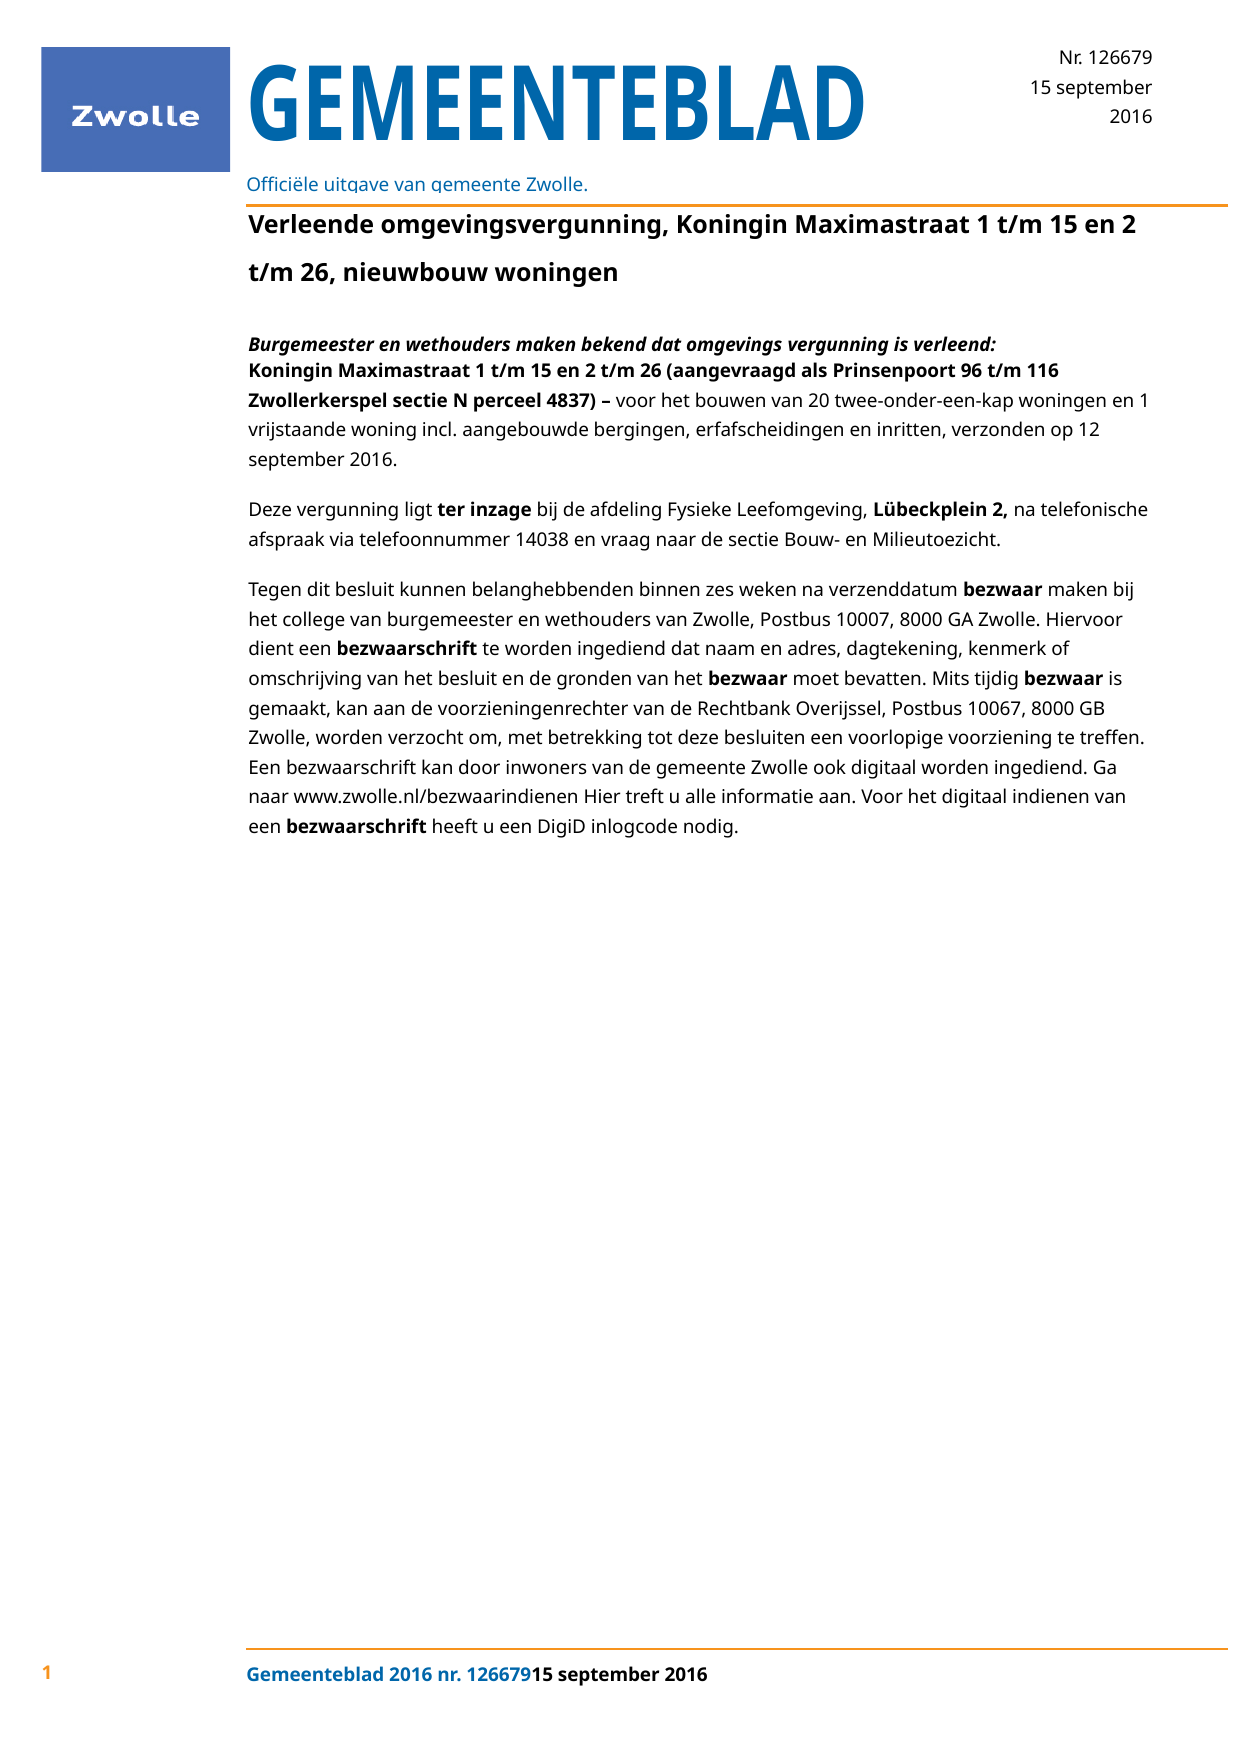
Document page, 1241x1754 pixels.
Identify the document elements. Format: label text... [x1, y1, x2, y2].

text Koningin Maximastraat 1 t/m 15 en 2 t/m 26 (aangevraagd als Prinsenpoort 96 t/m 116 Zwollerkerspel sectie N perceel 4837) – voor het bouwen van 20 twee-onder-een-kap woningen en 1 vrijstaande woning incl. aangebouwde bergingen, erfafscheidingen en inritten, verzonden op 12 september 2016. [248, 357, 1152, 472]
text Tegen dit besluit kunnen belanghebbenden binnen zes weken na verzenddatum bezwaar maken bij het college van burgemeester en wethouders van Zwolle, Postbus 10007, 8000 GA Zwolle. Hiervoor dient een bezwaarschrift te worden ingediend dat naam en adres, dagtekening, kenmerk of omschrijving van het besluit en de gronden van het bezwaar moet bevatten. Mits tijdig bezwaar is gemaakt, kan aan de voorzieningenrechter van de Rechtbank Overijssel, Postbus 10067, 8000 GB Zwolle, worden verzocht om, met betrekking tot deze besluiten een voorlopige voorziening te treffen. Een bezwaarschrift kan door inwoners van de gemeente Zwolle ook digitaal worden ingediend. Ga naar www.zwolle.nl/bezwaarindienen Hier treft u alle informatie aan. Voor het digitaal indienen van een bezwaarschrift heeft u een DigiD inlogcode nodig. [248, 576, 1152, 839]
text Deze vergunning ligt ter inzage bij de afdeling Fysieke Leefomgeving, Lübeckplein 2, na telefonische afspraak via telefoonnummer 14038 en vraag naar de sectie Bouw- en Milieutoezicht. [248, 496, 1152, 552]
text Verleende omgevingsvergunning, Koningin Maximastraat 1 t/m 15 en 2 t/m 26, nieuwbouw woningen [248, 207, 1152, 288]
picture [41, 47, 231, 172]
text Burgemeester en wethouders maken bekend dat omgevings vergunning is verleend: [248, 331, 1152, 357]
